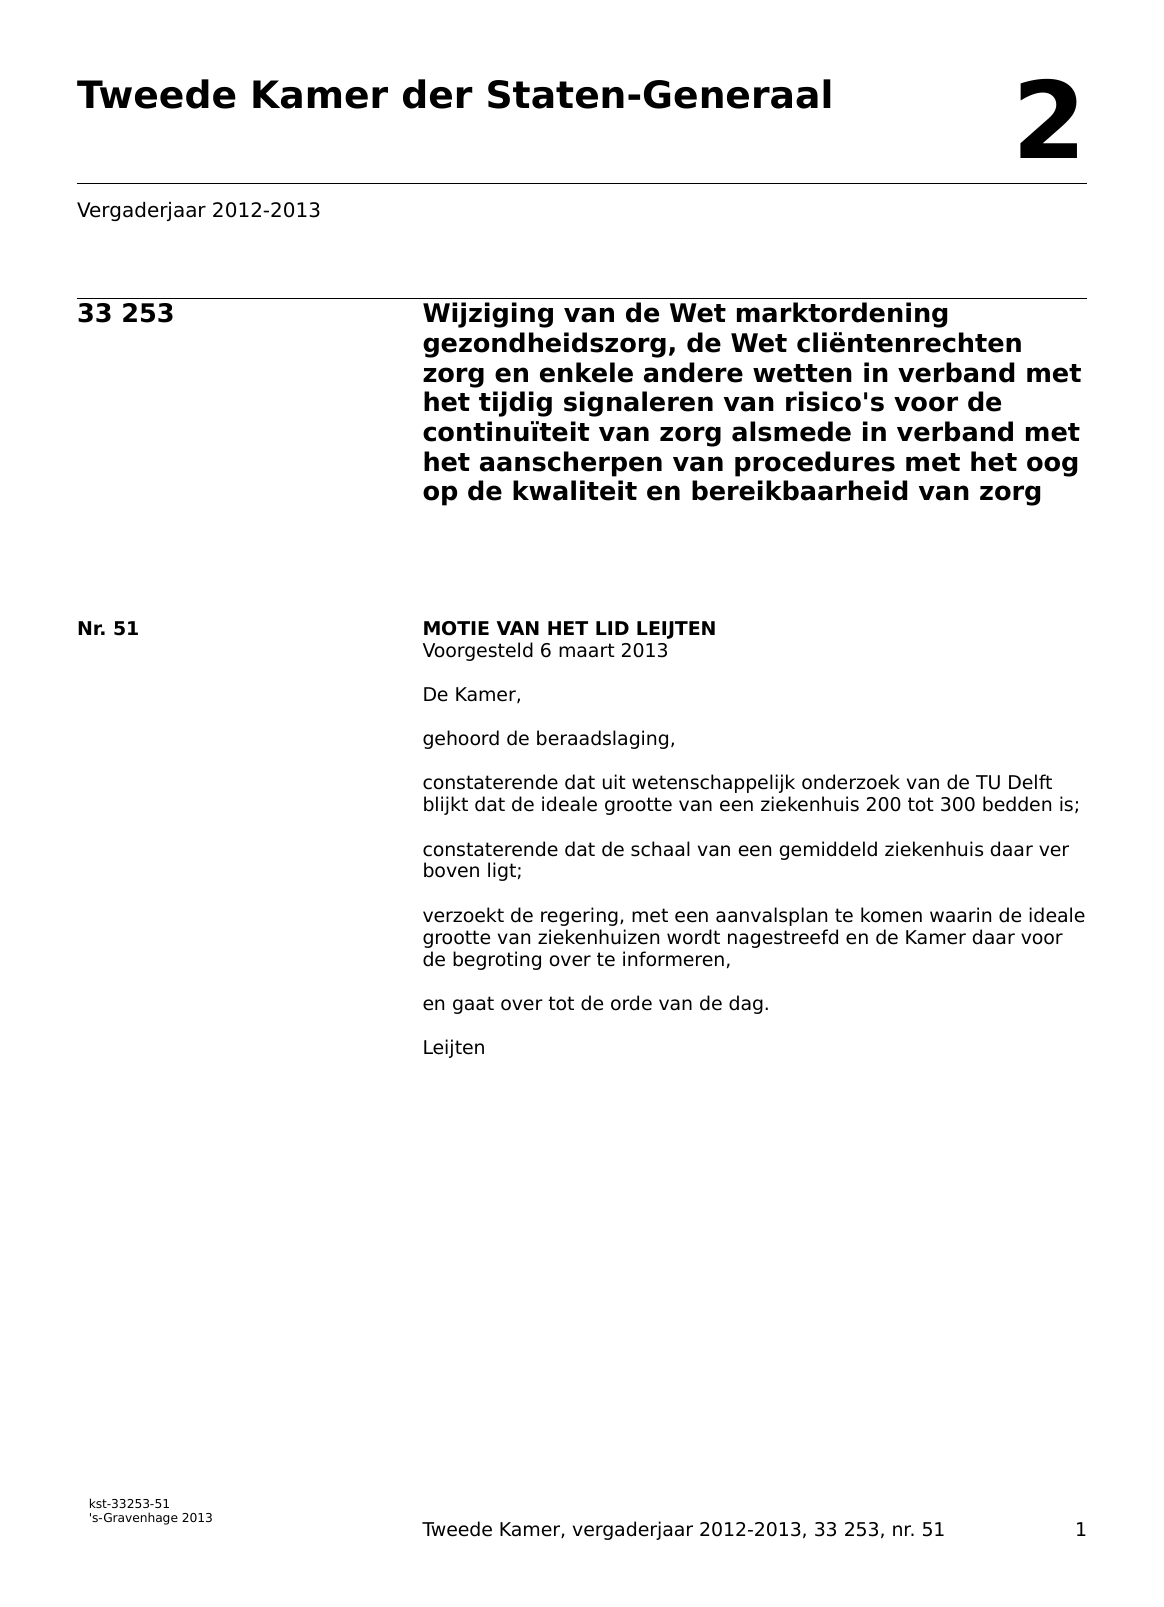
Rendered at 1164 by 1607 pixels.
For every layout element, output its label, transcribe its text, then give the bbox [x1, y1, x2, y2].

subtitle Nr. 51 MOTIE VAN HET LID LEIJTEN [77, 618, 1087, 640]
text kst-33253-51 [88, 1497, 323, 1511]
text constaterende dat de schaal van een gemiddeld ziekenhuis daar ver boven ligt; [422, 838, 1087, 882]
table_header 2 [886, 59, 1087, 183]
text Voorgesteld 6 maart 2013 [422, 640, 1087, 662]
table_cell Vergaderjaar 2012-2013 [77, 184, 1087, 298]
text De Kamer, [422, 684, 1087, 706]
text constaterende dat uit wetenschappelijk onderzoek van de TU Delft blijkt dat de ideale grootte van een ziekenhuis 200 tot 300 bedden is; [422, 772, 1087, 816]
table_header Tweede Kamer der Staten-Generaal [77, 59, 886, 183]
text 's-Gravenhage 2013 [88, 1511, 323, 1525]
subtitle 33 253 Wijziging van de Wet marktordening gezondheidszorg, de Wet cliëntenrechten zorg en enkele andere wetten in verband met het tijdig signaleren van risico's voor de continuïteit van zorg alsmede in verband met het aanscherpen van procedures met het oog op de kwaliteit en bereikbaarheid van zorg [77, 299, 1087, 507]
text Leijten [422, 1037, 1087, 1059]
text gehoord de beraadslaging, [422, 728, 1087, 750]
text verzoekt de regering, met een aanvalsplan te komen waarin de ideale grootte van ziekenhuizen wordt nagestreefd en de Kamer daar voor de begroting over te informeren, [422, 904, 1087, 971]
text en gaat over tot de orde van de dag. [422, 993, 1087, 1015]
